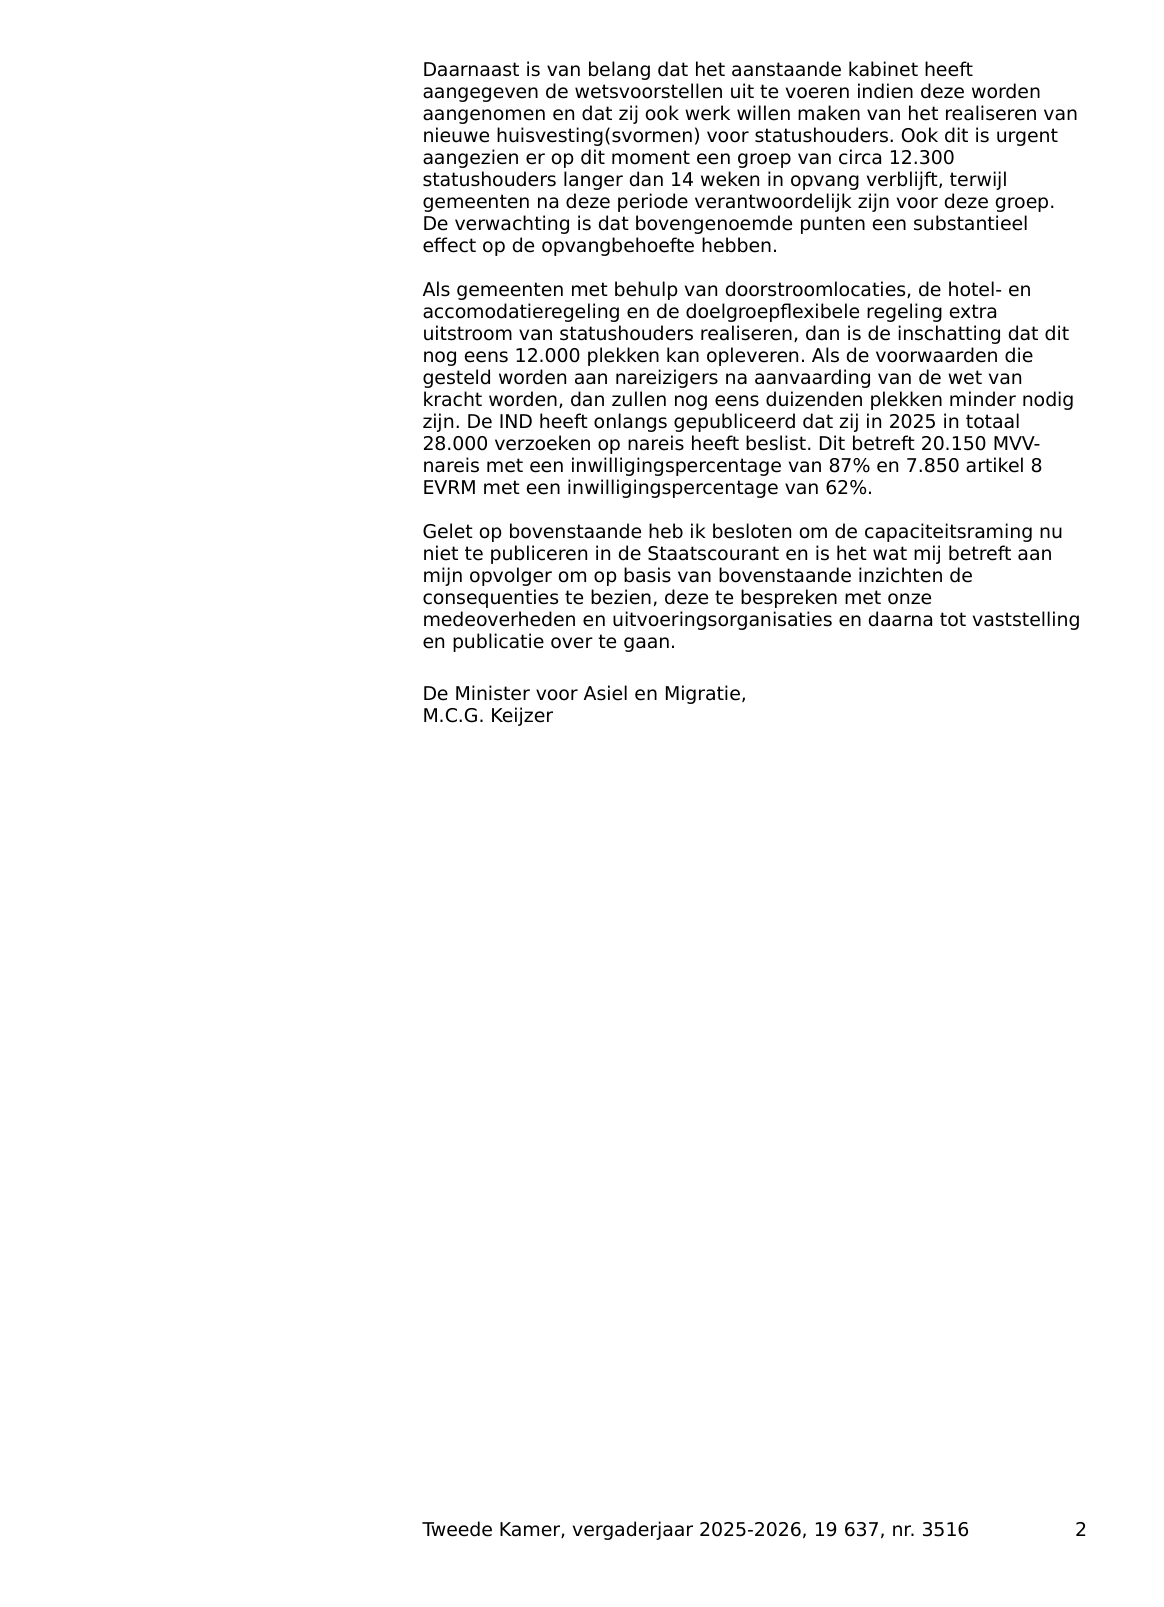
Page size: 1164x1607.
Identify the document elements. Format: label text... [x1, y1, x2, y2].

text Gelet op bovenstaande heb ik besloten om de capaciteitsraming nu niet te publiceren in de Staatscourant en is het wat mij betreft aan mijn opvolger om op basis van bovenstaande inzichten de consequenties te bezien, deze te bespreken met onze medeoverheden en uitvoeringsorganisaties en daarna tot vaststelling en publicatie over te gaan. [422, 521, 1087, 653]
text Daarnaast is van belang dat het aanstaande kabinet heeft aangegeven de wetsvoorstellen uit te voeren indien deze worden aangenomen en dat zij ook werk willen maken van het realiseren van nieuwe huisvesting(svormen) voor statushouders. Ook dit is urgent aangezien er op dit moment een groep van circa 12.300 statushouders langer dan 14 weken in opvang verblijft, terwijl gemeenten na deze periode verantwoordelijk zijn voor deze groep. De verwachting is dat bovengenoemde punten een substantieel effect op de opvangbehoefte hebben. [422, 59, 1087, 257]
text Als gemeenten met behulp van doorstroomlocaties, de hotel- en accomodatieregeling en de doelgroepflexibele regeling extra uitstroom van statushouders realiseren, dan is de inschatting dat dit nog eens 12.000 plekken kan opleveren. Als de voorwaarden die gesteld worden aan nareizigers na aanvaarding van de wet van kracht worden, dan zullen nog eens duizenden plekken minder nodig zijn. De IND heeft onlangs gepubliceerd dat zij in 2025 in totaal 28.000 verzoeken op nareis heeft beslist. Dit betreft 20.150 MVV-nareis met een inwilligingspercentage van 87% en 7.850 artikel 8 EVRM met een inwilligingspercentage van 62%. [422, 279, 1087, 499]
text De Minister voor Asiel en Migratie, M.C.G. Keijzer [422, 683, 1087, 727]
